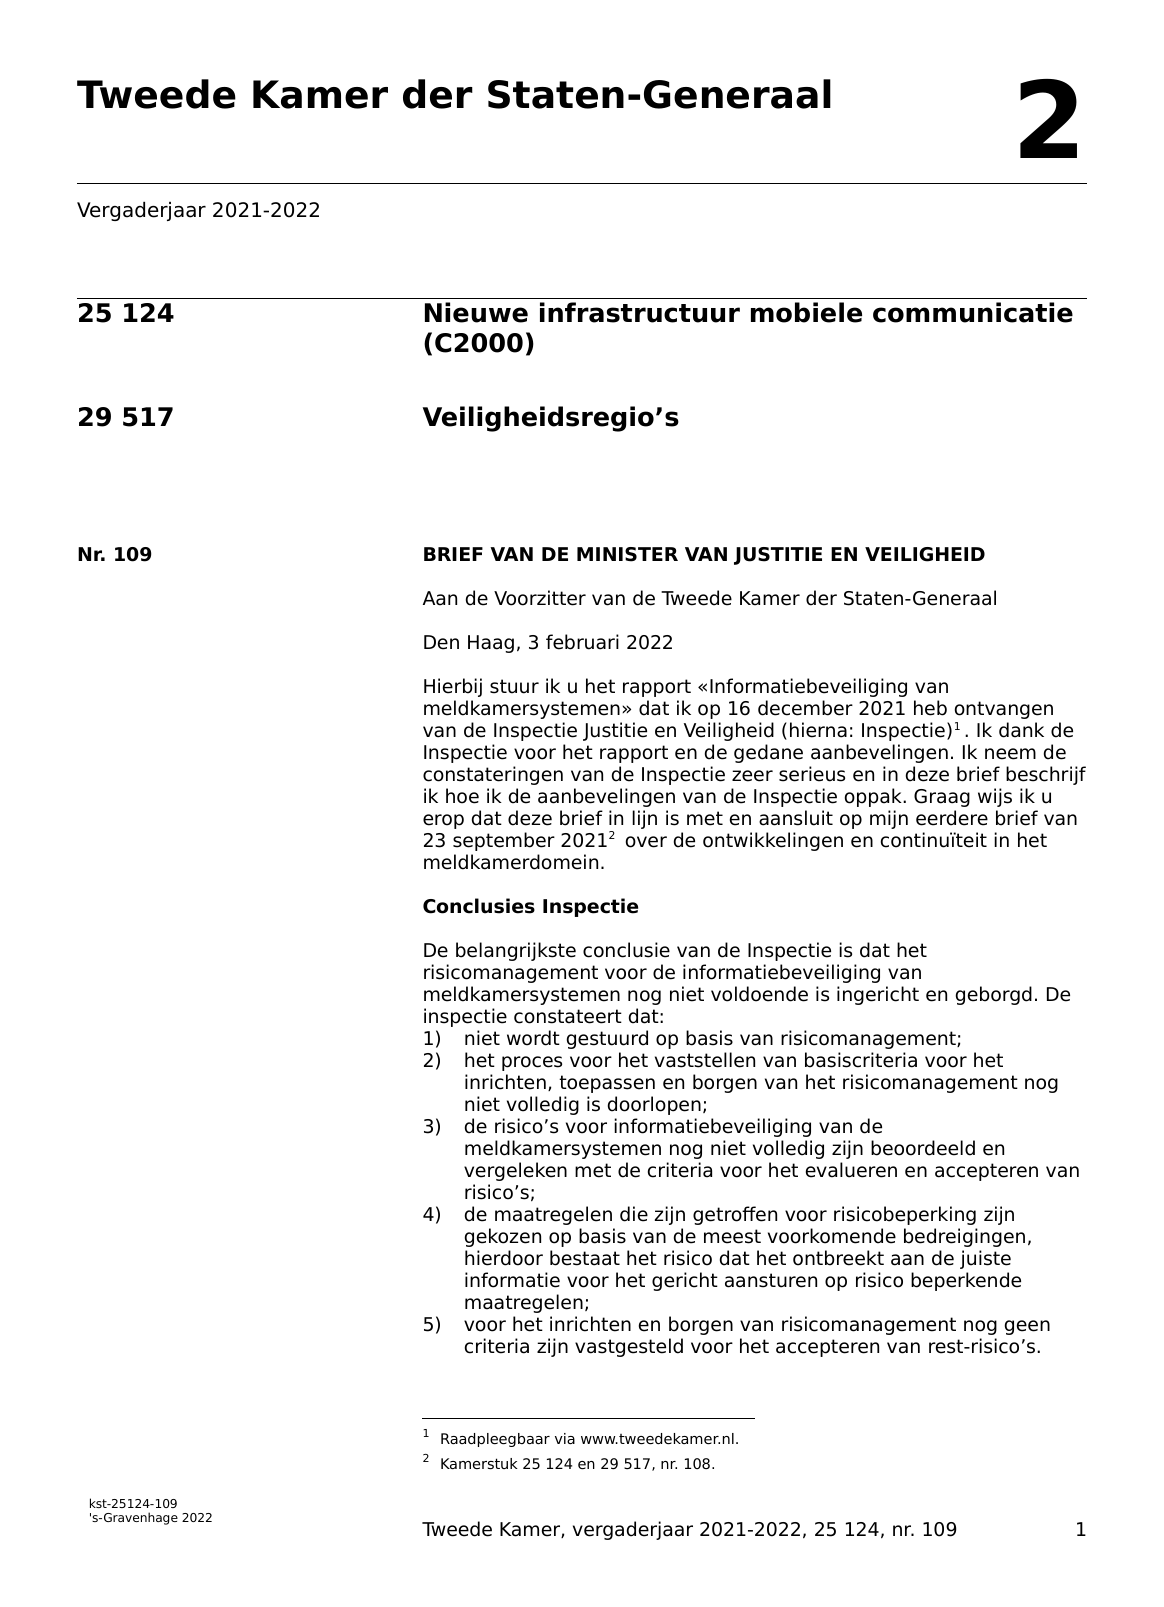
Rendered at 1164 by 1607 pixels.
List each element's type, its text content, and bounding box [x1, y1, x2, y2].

text kst-25124-109 [88, 1497, 323, 1511]
text 2) het proces voor het vaststellen van basiscriteria voor het inrichten, toepassen en borgen van het risicomanagement nog niet volledig is doorlopen; [422, 1050, 1087, 1116]
text 's-Gravenhage 2022 [88, 1511, 323, 1525]
table_cell Vergaderjaar 2021-2022 [77, 184, 1087, 298]
text 5) voor het inrichten en borgen van risicomanagement nog geen criteria zijn vastgesteld voor het accepteren van rest-risico’s. [422, 1314, 1087, 1358]
subtitle Conclusies Inspectie [422, 896, 1087, 918]
text Den Haag, 3 februari 2022 [422, 632, 1087, 654]
text Raadpleegbaar via www.tweedekamer.nl. [422, 1427, 1087, 1449]
subtitle 29 517 Veiligheidsregio’s [77, 403, 1087, 432]
text 4) de maatregelen die zijn getroffen voor risicobeperking zijn gekozen op basis van de meest voorkomende bedreigingen, hierdoor bestaat het risico dat het ontbreekt aan de juiste informatie voor het gericht aansturen op risico beperkende maatregelen; [422, 1204, 1087, 1314]
text Aan de Voorzitter van de Tweede Kamer der Staten-Generaal [422, 588, 1087, 609]
text Kamerstuk 25 124 en 29 517, nr. 108. [422, 1452, 1087, 1474]
text 1) niet wordt gestuurd op basis van risicomanagement; [422, 1028, 1087, 1050]
subtitle 25 124 Nieuwe infrastructuur mobiele communicatie (C2000) [77, 299, 1087, 358]
subtitle Nr. 109 BRIEF VAN DE MINISTER VAN JUSTITIE EN VEILIGHEID [77, 543, 1087, 565]
text Hierbij stuur ik u het rapport «Informatiebeveiliging van meldkamersystemen» dat ik op 16 december 2021 heb ontvangen van de Inspectie Justitie en Veiligheid (hierna: Inspectie). Ik dank de Inspectie voor het rapport en de gedane aanbevelingen. Ik neem de constateringen van de Inspectie zeer serieus en in deze brief beschrijf ik hoe ik de aanbevelingen van de Inspectie oppak. Graag wijs ik u erop dat deze brief in lijn is met en aansluit op mijn eerdere brief van 23 september 2021 over de ontwikkelingen en continuïteit in het meldkamerdomein. [422, 676, 1087, 874]
text De belangrijkste conclusie van de Inspectie is dat het risicomanagement voor de informatiebeveiliging van meldkamersystemen nog niet voldoende is ingericht en geborgd. De inspectie constateert dat: [422, 940, 1087, 1028]
table_header Tweede Kamer der Staten-Generaal [77, 59, 886, 183]
table_header 2 [886, 59, 1087, 183]
text 3) de risico’s voor informatiebeveiliging van de meldkamersystemen nog niet volledig zijn beoordeeld en vergeleken met de criteria voor het evalueren en accepteren van risico’s; [422, 1116, 1087, 1204]
